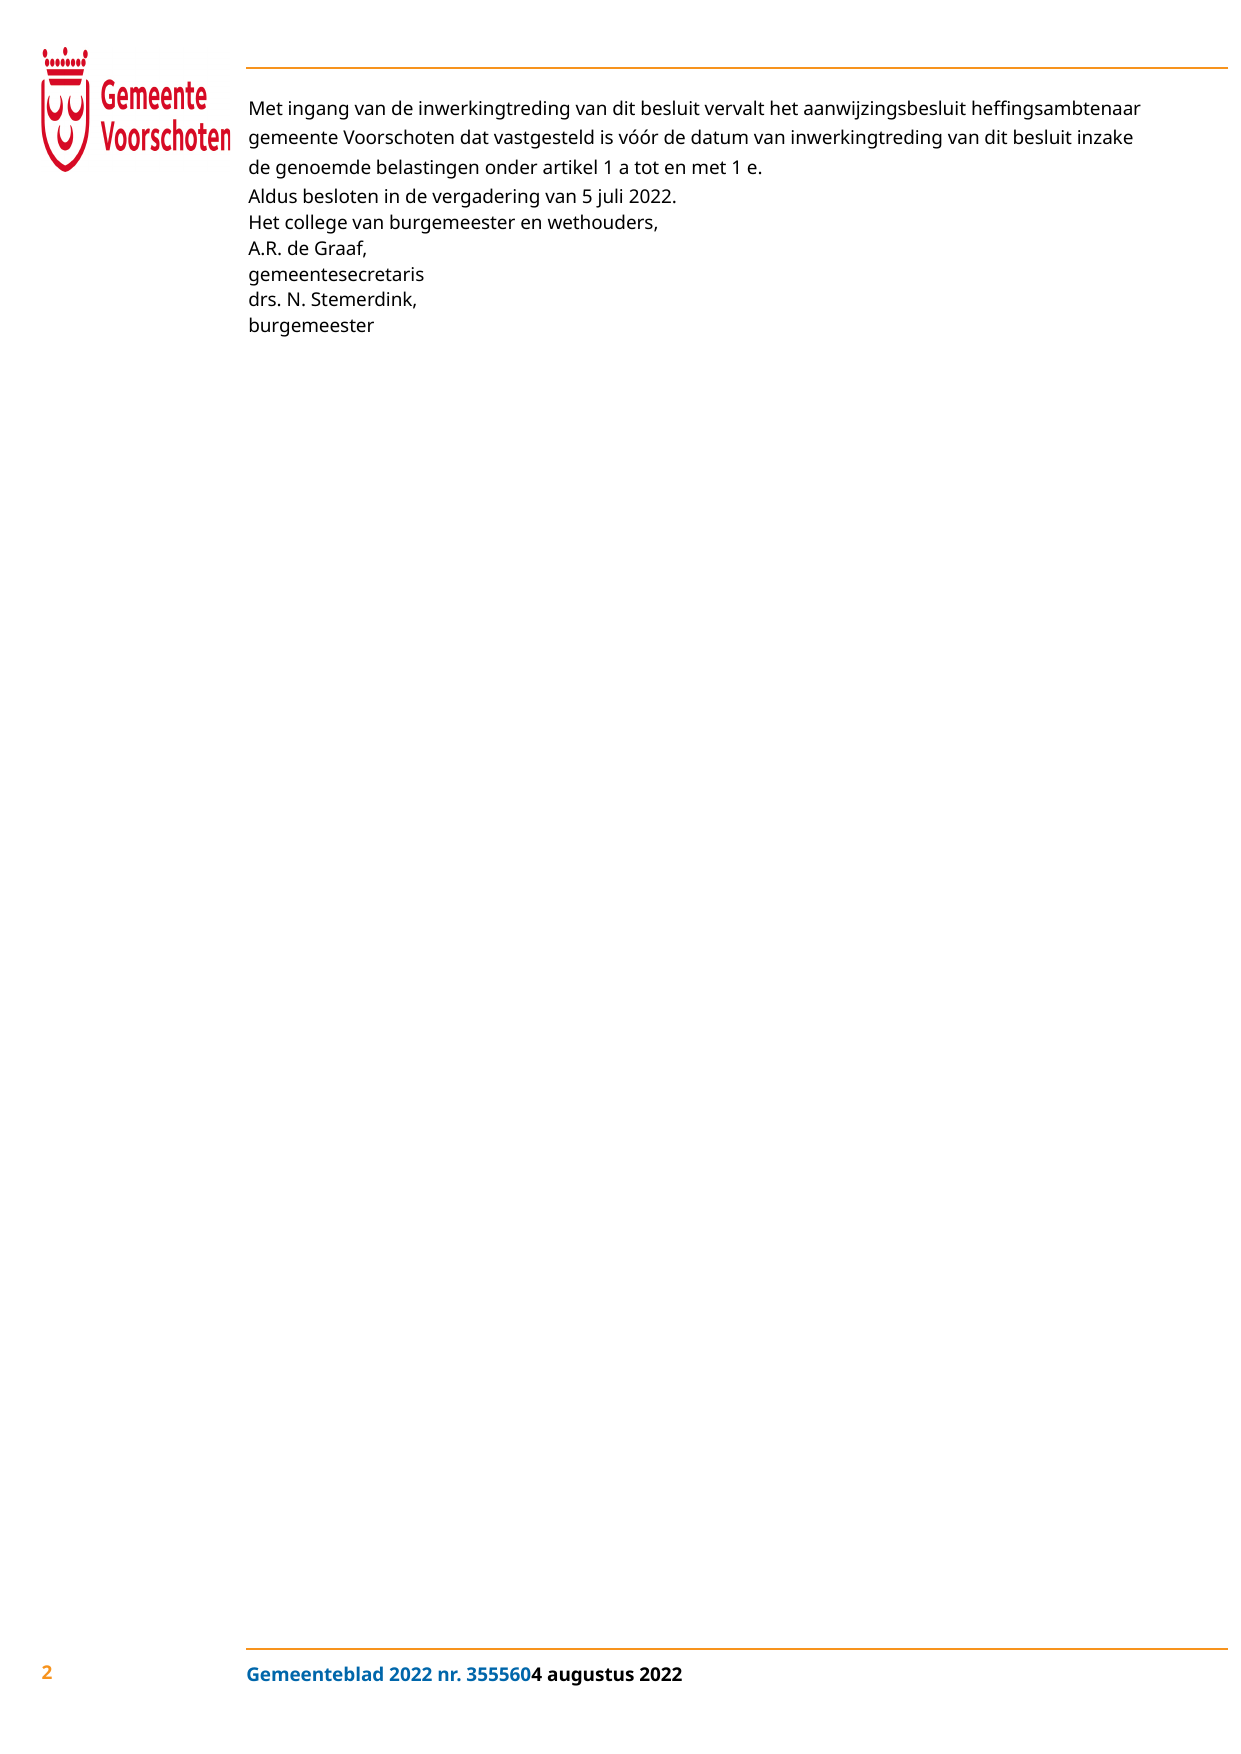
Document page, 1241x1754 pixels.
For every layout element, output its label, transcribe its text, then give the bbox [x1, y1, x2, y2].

text drs. N. Stemerdink, [248, 286, 1152, 312]
picture [41, 47, 231, 172]
text Het college van burgemeester en wethouders, [248, 209, 1152, 235]
text A.R. de Graaf, [248, 235, 1152, 261]
text gemeentesecretaris [248, 261, 1152, 286]
text burgemeester [248, 312, 1152, 338]
text Met ingang van de inwerkingtreding van dit besluit vervalt het aanwijzingsbesluit heffingsambtenaar gemeente Voorschoten dat vastgesteld is vóór de datum van inwerkingtreding van dit besluit inzake de genoemde belastingen onder artikel 1 a tot en met 1 e. [248, 95, 1152, 180]
text Aldus besloten in de vergadering van 5 juli 2022. [248, 183, 1152, 209]
